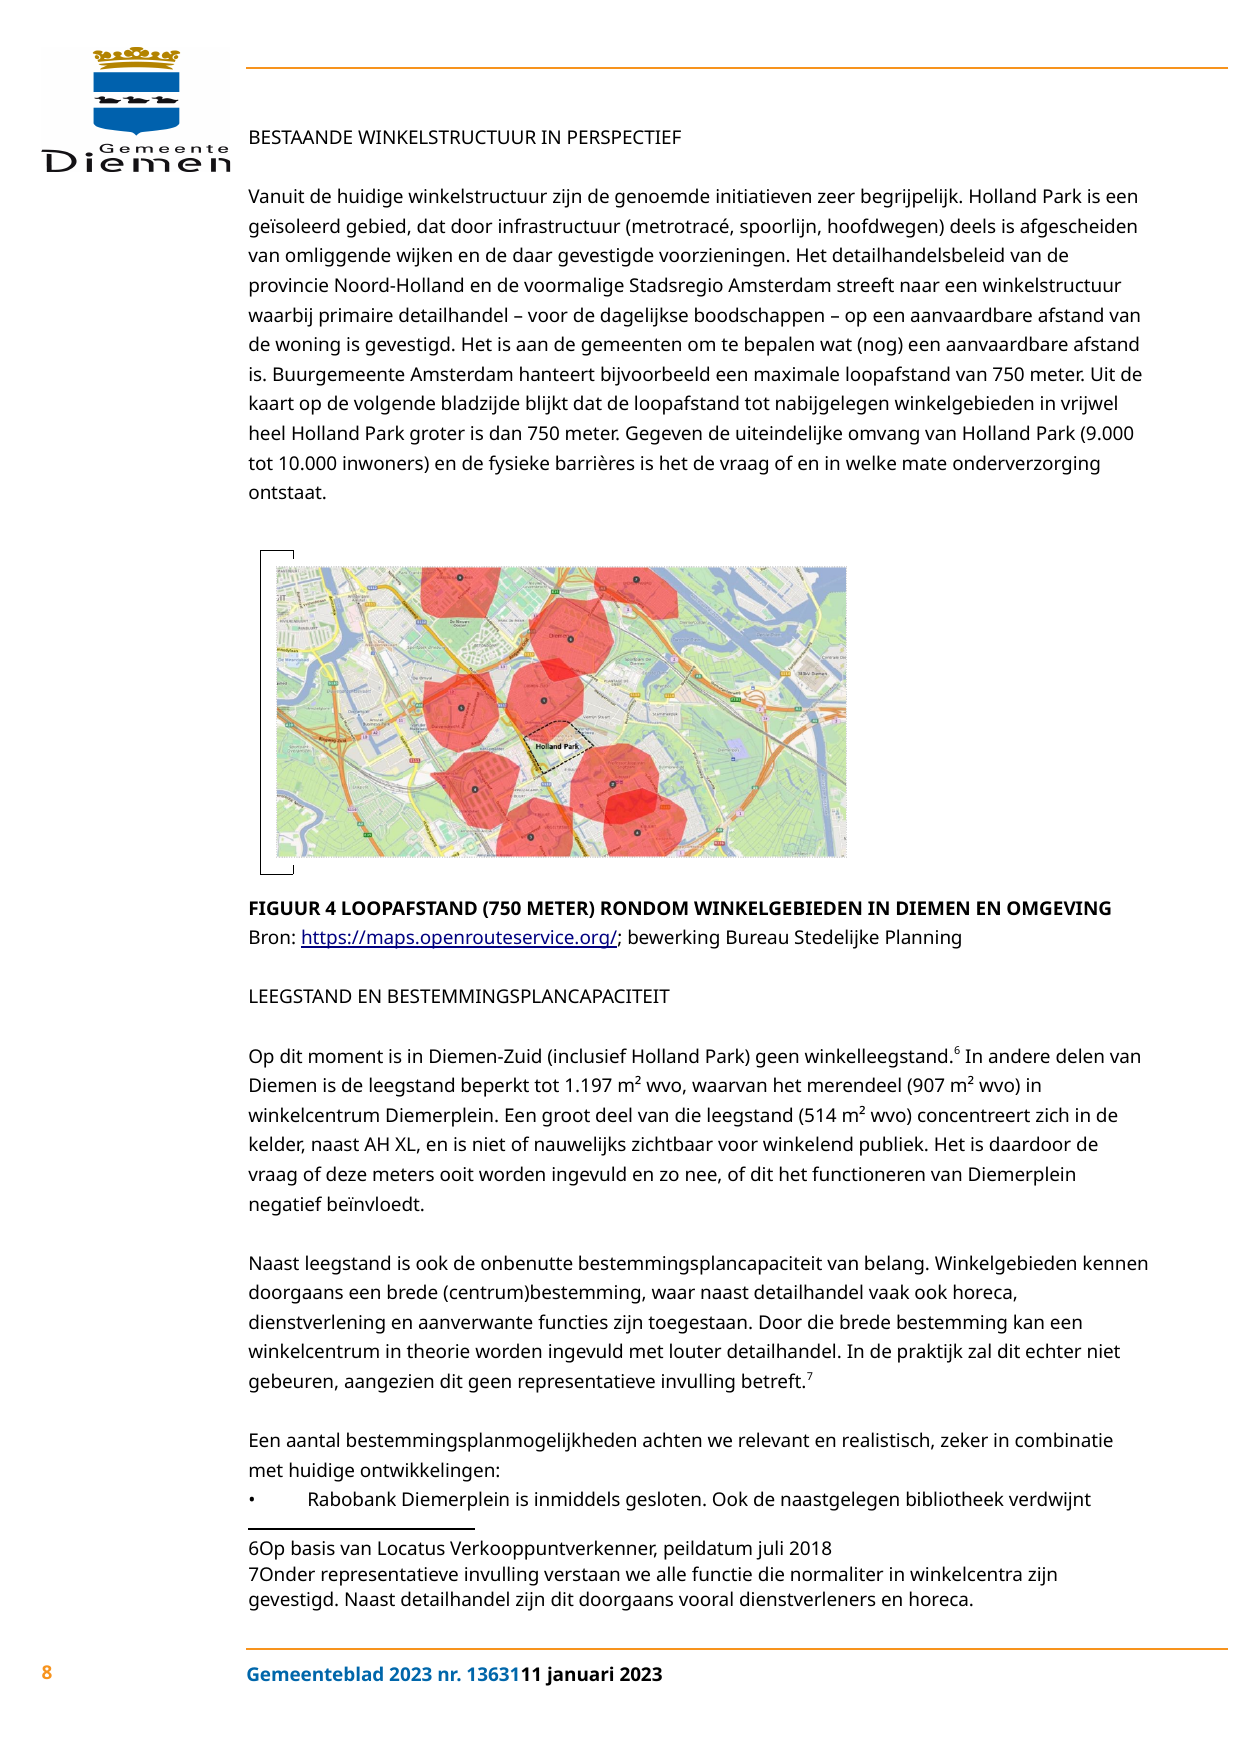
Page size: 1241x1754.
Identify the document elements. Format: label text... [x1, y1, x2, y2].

text Bron: https://maps.openrouteservice.org/; bewerking Bureau Stedelijke Planning [248, 924, 1152, 950]
list Rabobank Diemerplein is inmiddels gesloten. Ook de naastgelegen bibliotheek verdwijnt [248, 1487, 1152, 1512]
text Naast leegstand is ook de onbenutte bestemmingsplancapaciteit van belang. Winkelgebieden kennen doorgaans een brede (centrum)bestemming, waar naast detailhandel vaak ook horeca, dienstverlening en aanverwante functies zijn toegestaan. Door die brede bestemming kan een winkelcentrum in theorie worden ingevuld met louter detailhandel. In de praktijk zal dit echter niet gebeuren, aangezien dit geen representatieve invulling betreft. [248, 1250, 1152, 1394]
text Een aantal bestemmingsplanmogelijkheden achten we relevant en realistisch, zeker in combinatie met huidige ontwikkelingen: [248, 1427, 1152, 1483]
text Onder representatieve invulling verstaan we alle functie die normaliter in winkelcentra zijn gevestigd. Naast detailhandel zijn dit doorgaans vooral dienstverleners en horeca. [248, 1561, 1152, 1612]
text Op basis van Locatus Verkooppuntverkenner, peildatum juli 2018 [248, 1535, 1152, 1561]
picture [41, 47, 231, 172]
picture [268, 559, 860, 865]
text LEEGSTAND EN BESTEMMINGSPLANCAPACITEIT [248, 984, 1152, 1009]
text Op dit moment is in Diemen-Zuid (inclusief Holland Park) geen winkelleegstand. In andere delen van Diemen is de leegstand beperkt tot 1.197 m² wvo, waarvan het merendeel (907 m² wvo) in winkelcentrum Diemerplein. Een groot deel van die leegstand (514 m² wvo) concentreert zich in de kelder, naast AH XL, en is niet of nauwelijks zichtbaar voor winkelend publiek. Het is daardoor de vraag of deze meters ooit worden ingevuld en zo nee, of dit het functioneren van Diemerplein negatief beïnvloedt. [248, 1043, 1152, 1217]
text FIGUUR 4 LOOPAFSTAND (750 METER) RONDOM WINKELGEBIEDEN IN DIEMEN EN OMGEVING [248, 895, 1152, 921]
text BESTAANDE WINKELSTRUCTUUR IN PERSPECTIEF [248, 124, 1152, 150]
text Vanuit de huidige winkelstructuur zijn de genoemde initiatieven zeer begrijpelijk. Holland Park is een geïsoleerd gebied, dat door infrastructuur (metrotracé, spoorlijn, hoofdwegen) deels is afgescheiden van omliggende wijken en de daar gevestigde voorzieningen. Het detailhandelsbeleid van de provincie Noord-Holland en de voormalige Stadsregio Amsterdam streeft naar een winkelstructuur waarbij primaire detailhandel – voor de dagelijkse boodschappen – op een aanvaardbare afstand van de woning is gevestigd. Het is aan de gemeenten om te bepalen wat (nog) een aanvaardbare afstand is. Buurgemeente Amsterdam hanteert bijvoorbeeld een maximale loopafstand van 750 meter. Uit de kaart op de volgende bladzijde blijkt dat de loopafstand tot nabijgelegen winkelgebieden in vrijwel heel Holland Park groter is dan 750 meter. Gegeven de uiteindelijke omvang van Holland Park (9.000 tot 10.000 inwoners) en de fysieke barrières is het de vraag of en in welke mate onderverzorging ontstaat. [248, 183, 1152, 505]
